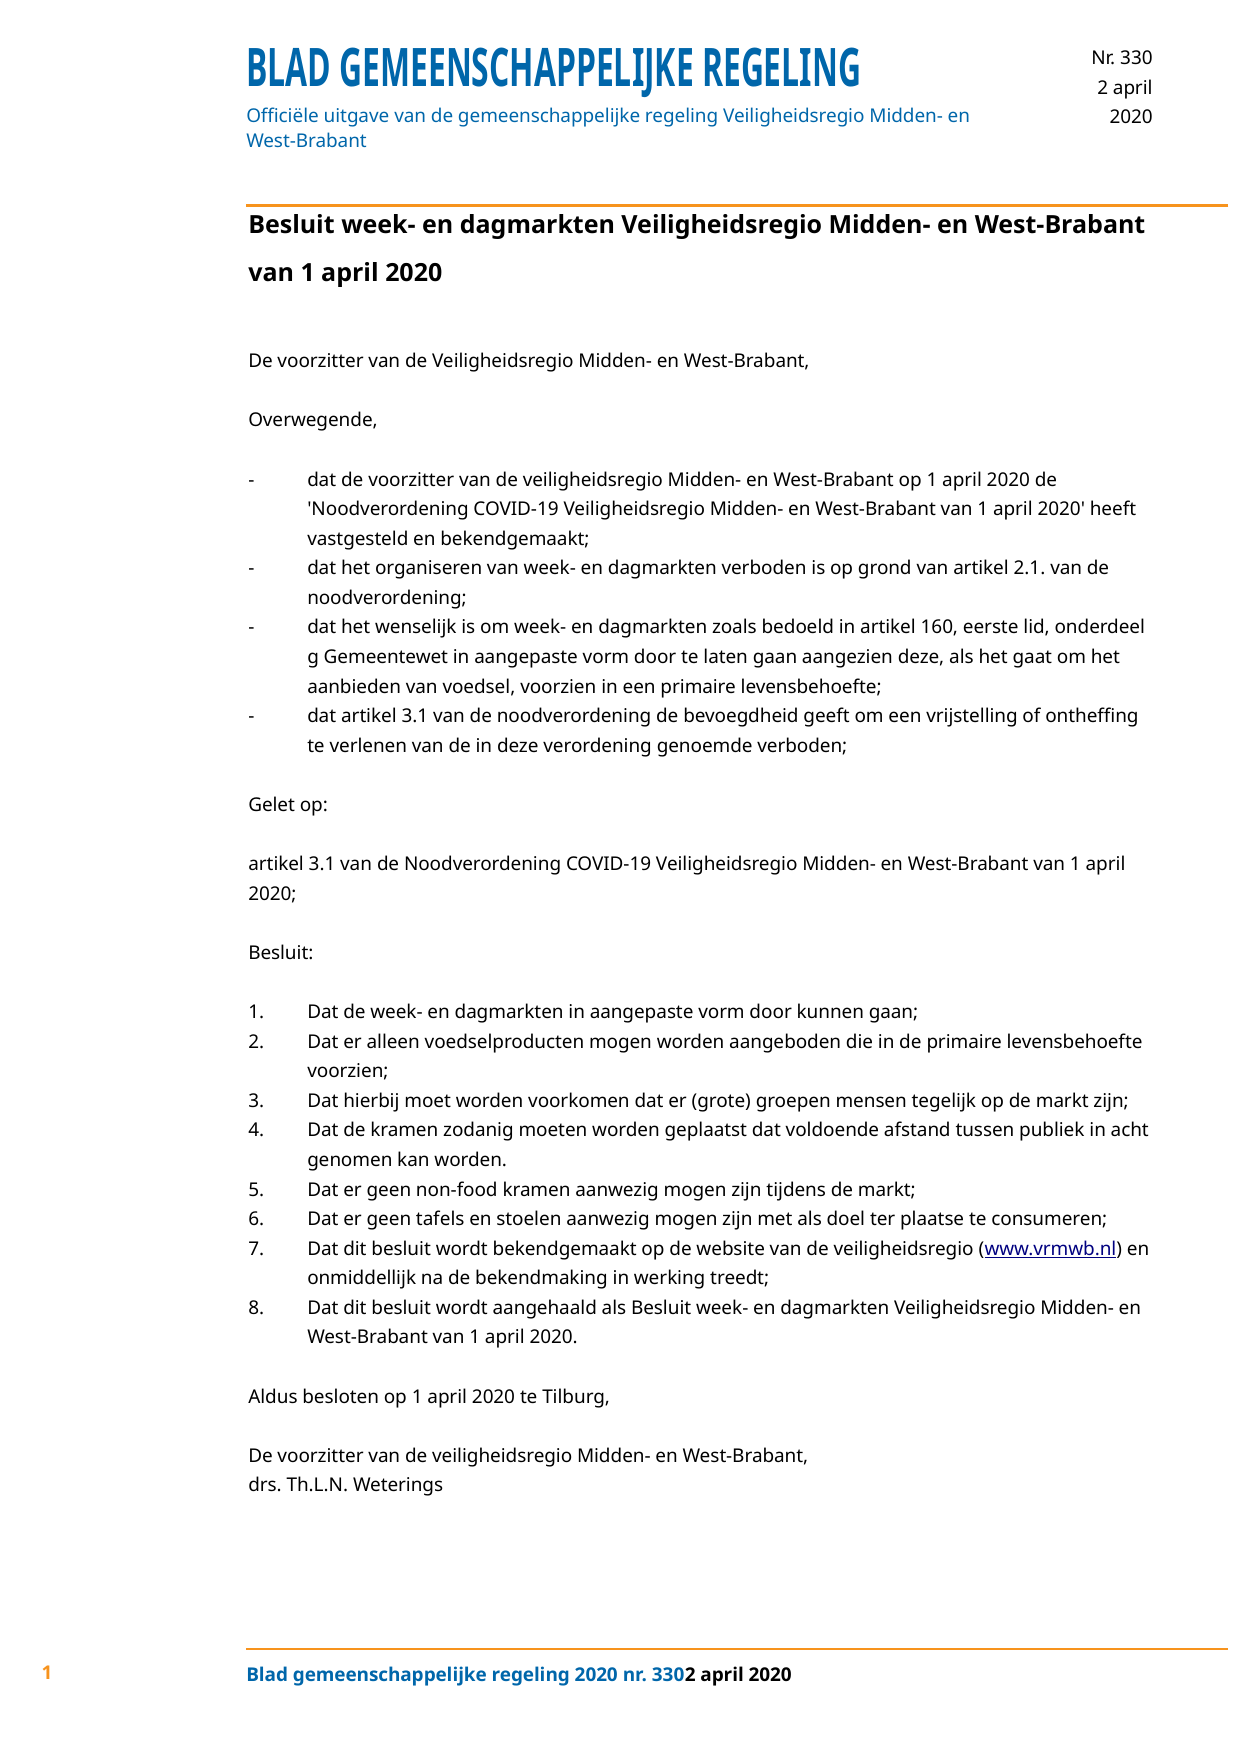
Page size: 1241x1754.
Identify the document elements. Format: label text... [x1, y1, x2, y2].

list Dat er alleen voedselproducten mogen worden aangeboden die in de primaire levensbehoefte voorzien; [248, 1028, 1152, 1083]
text Aldus besloten op 1 april 2020 te Tilburg, [248, 1383, 1152, 1409]
list Dat er geen tafels en stoelen aanwezig mogen zijn met als doel ter plaatse te consumeren; [248, 1205, 1152, 1231]
text Gelet op: [248, 791, 1152, 817]
text Overwegende, [248, 407, 1152, 432]
list Dat de week- en dagmarkten in aangepaste vorm door kunnen gaan; [248, 998, 1152, 1024]
list Dat er geen non-food kramen aanwezig mogen zijn tijdens de markt; [248, 1176, 1152, 1202]
list Dat hierbij moet worden voorkomen dat er (grote) groepen mensen tegelijk op de markt zijn; [248, 1087, 1152, 1113]
list dat artikel 3.1 van de noodverordening de bevoegdheid geeft om een vrijstelling of ontheffing te verlenen van de in deze verordening genoemde verboden; [248, 702, 1152, 758]
list Dat dit besluit wordt aangehaald als Besluit week- en dagmarkten Veiligheidsregio Midden- en West-Brabant van 1 april 2020. [248, 1294, 1152, 1349]
list dat het wenselijk is om week- en dagmarkten zoals bedoeld in artikel 160, eerste lid, onderdeel g Gemeentewet in aangepaste vorm door te laten gaan aangezien deze, als het gaat om het aanbieden van voedsel, voorzien in een primaire levensbehoefte; [248, 614, 1152, 699]
list dat het organiseren van week- en dagmarkten verboden is op grond van artikel 2.1. van de noodverordening; [248, 554, 1152, 610]
text De voorzitter van de Veiligheidsregio Midden- en West-Brabant, [248, 347, 1152, 373]
picture [41, 47, 231, 172]
text artikel 3.1 van de Noodverordening COVID-19 Veiligheidsregio Midden- en West-Brabant van 1 april 2020; [248, 850, 1152, 906]
text drs. Th.L.N. Weterings [248, 1472, 1152, 1497]
list Dat dit besluit wordt bekendgemaakt op de website van de veiligheidsregio (www.vrmwb.nl) en onmiddellijk na de bekendmaking in werking treedt; [248, 1235, 1152, 1290]
text Besluit week- en dagmarkten Veiligheidsregio Midden- en West-Brabant van 1 april 2020 [248, 207, 1152, 288]
list Dat de kramen zodanig moeten worden geplaatst dat voldoende afstand tussen publiek in acht genomen kan worden. [248, 1117, 1152, 1172]
list dat de voorzitter van de veiligheidsregio Midden- en West-Brabant op 1 april 2020 de 'Noodverordening COVID-19 Veiligheidsregio Midden- en West-Brabant van 1 april 2020' heeft vastgesteld en bekendgemaakt; [248, 466, 1152, 551]
text Besluit: [248, 939, 1152, 965]
text De voorzitter van de veiligheidsregio Midden- en West-Brabant, [248, 1442, 1152, 1468]
